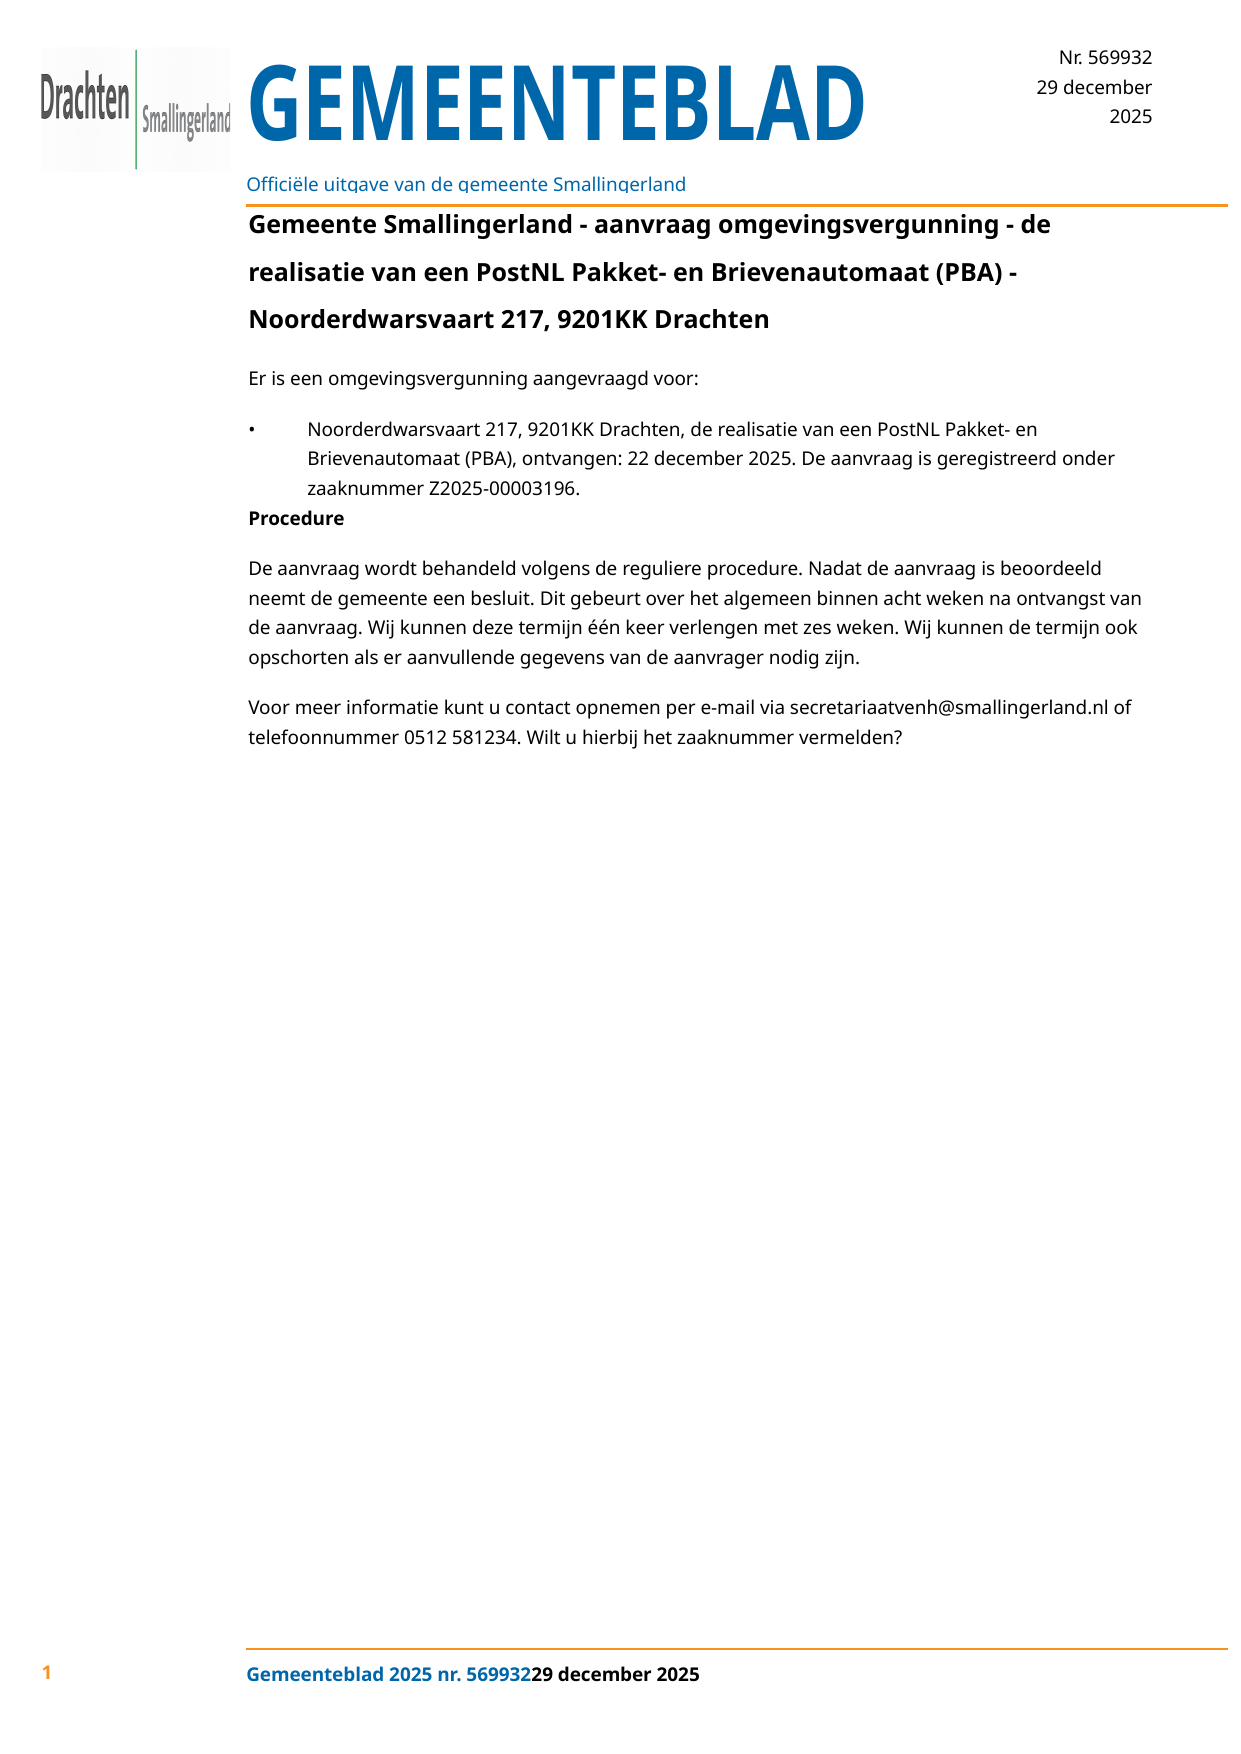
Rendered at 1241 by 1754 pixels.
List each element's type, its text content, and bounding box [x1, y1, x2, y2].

text Er is een omgevingsvergunning aangevraagd voor: [248, 366, 1152, 391]
text De aanvraag wordt behandeld volgens de reguliere procedure. Nadat de aanvraag is beoordeeld neemt de gemeente een besluit. Dit gebeurt over het algemeen binnen acht weken na ontvangst van de aanvraag. Wij kunnen deze termijn één keer verlengen met zes weken. Wij kunnen de termijn ook opschorten als er aanvullende gegevens van de aanvrager nodig zijn. [248, 555, 1152, 669]
text Voor meer informatie kunt u contact opnemen per e-mail via secretariaatvenh@smallingerland.nl of telefoonnummer 0512 581234. Wilt u hierbij het zaaknummer vermelden? [248, 694, 1152, 749]
text Gemeente Smallingerland - aanvraag omgevingsvergunning - de realisatie van een PostNL Pakket- en Brievenautomaat (PBA) - Noorderdwarsvaart 217, 9201KK Drachten [248, 207, 1152, 336]
text Procedure [248, 505, 1152, 530]
picture [41, 47, 231, 172]
list Noorderdwarsvaart 217, 9201KK Drachten, de realisatie van een PostNL Pakket- en Brievenautomaat (PBA), ontvangen: 22 december 2025. De aanvraag is geregistreerd onder zaaknummer Z2025-00003196. [248, 416, 1152, 501]
